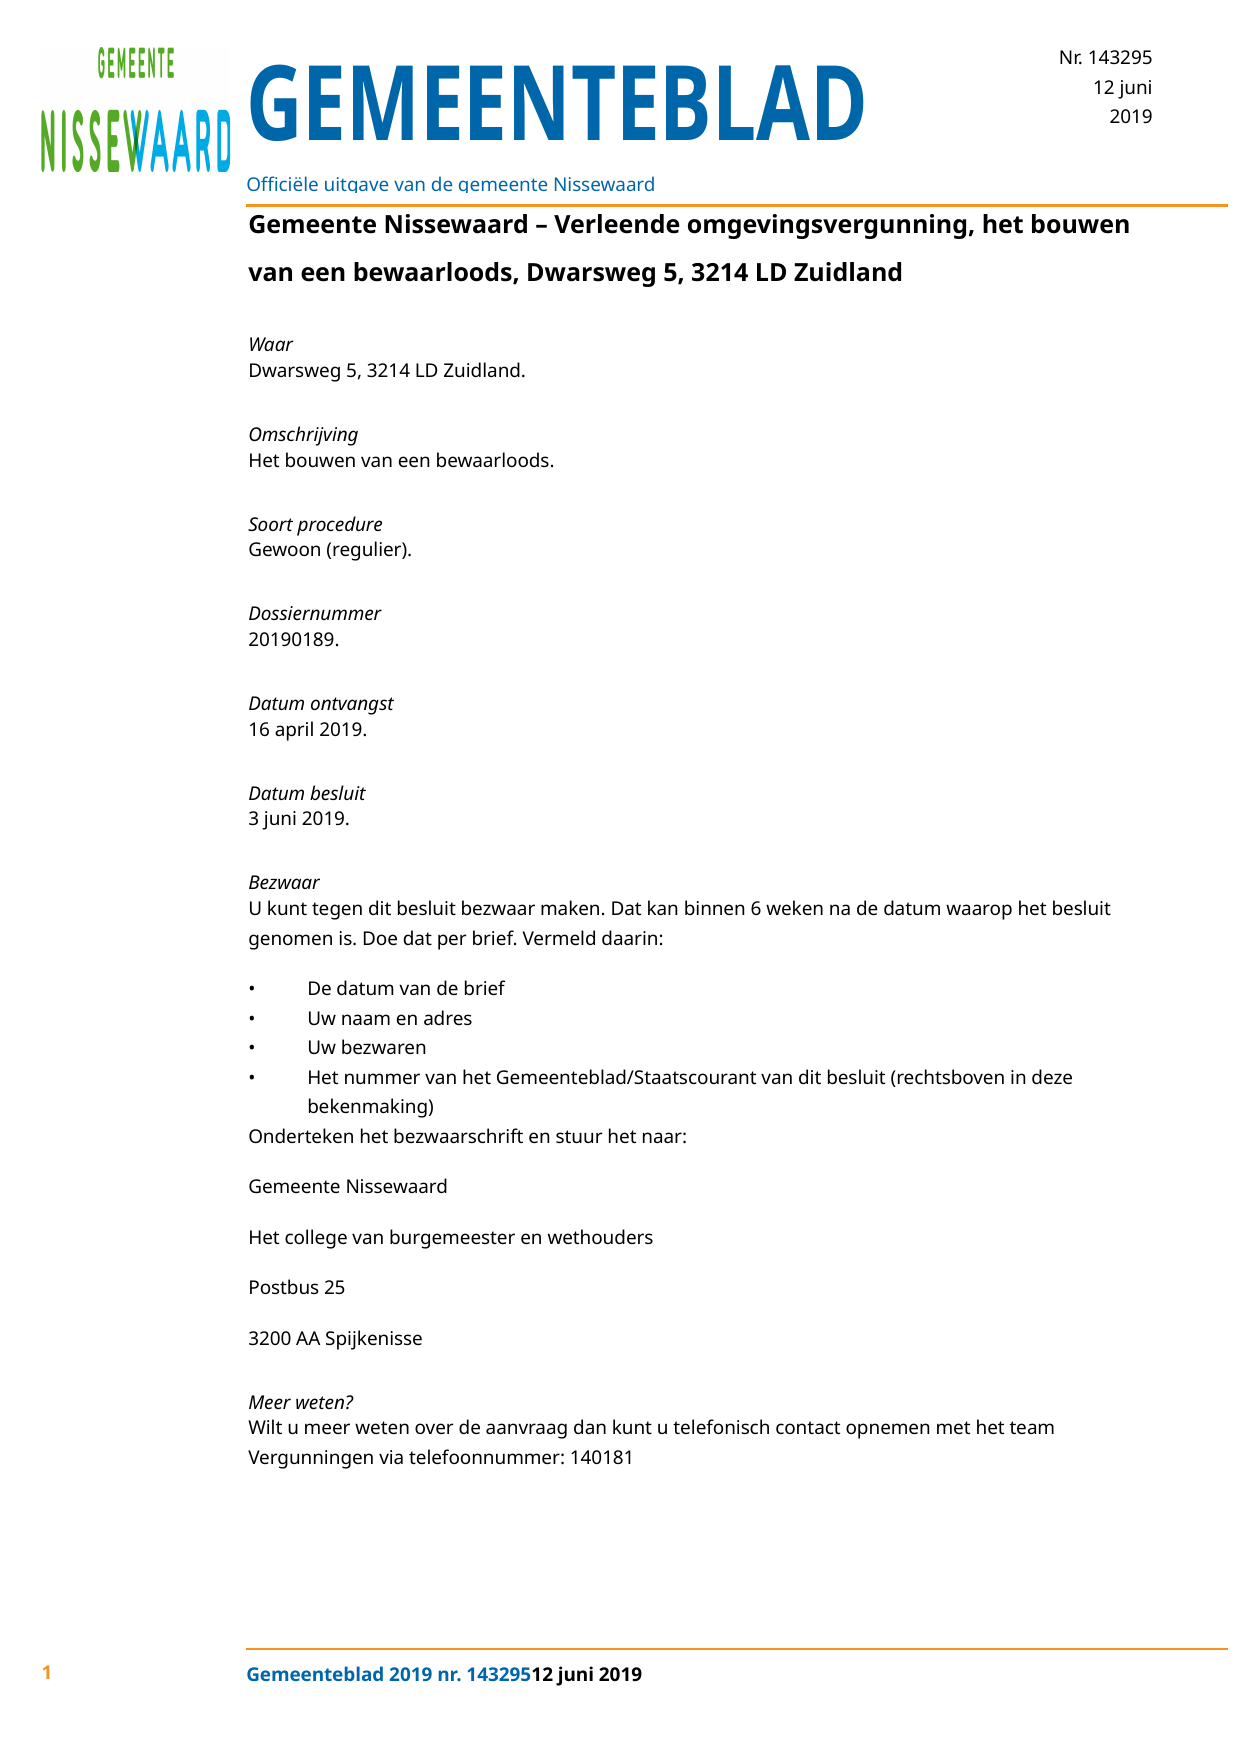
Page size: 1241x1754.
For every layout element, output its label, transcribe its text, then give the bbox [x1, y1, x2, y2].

text Dwarsweg 5, 3214 LD Zuidland. [248, 357, 1152, 383]
text Gemeente Nissewaard [248, 1174, 1152, 1199]
list Uw naam en adres [248, 1005, 1152, 1031]
text Datum ontvangst [248, 690, 1152, 716]
picture [176, 157, 187, 172]
text Bezwaar [248, 869, 1152, 895]
picture [201, 122, 206, 138]
picture [154, 157, 165, 172]
text Postbus 25 [248, 1274, 1152, 1300]
text Gemeente Nissewaard – Verleende omgevingsvergunning, het bouwen van een bewaarloods, Dwarsweg 5, 3214 LD Zuidland [248, 207, 1152, 288]
text 3200 AA Spijkenisse [248, 1325, 1152, 1351]
text Dossiernummer [248, 601, 1152, 626]
text U kunt tegen dit besluit bezwaar maken. Dat kan binnen 6 weken na de datum waarop het besluit genomen is. Doe dat per brief. Vermeld daarin: [248, 895, 1152, 951]
text Het college van burgemeester en wethouders [248, 1224, 1152, 1250]
text Omschrijving [248, 421, 1152, 447]
text Het bouwen van een bewaarloods. [248, 447, 1152, 473]
picture [200, 151, 206, 172]
text 20190189. [248, 626, 1152, 652]
list Het nummer van het Gemeenteblad/Staatscourant van dit besluit (rechtsboven in deze bekenmaking) [248, 1064, 1152, 1119]
list De datum van de brief [248, 975, 1152, 1001]
text 3 juni 2019. [248, 806, 1152, 831]
text Soort procedure [248, 511, 1152, 537]
text Meer weten? [248, 1389, 1152, 1414]
text Onderteken het bezwaarschrift en stuur het naar: [248, 1123, 1152, 1149]
text 16 april 2019. [248, 716, 1152, 742]
picture [222, 122, 227, 160]
text Wilt u meer weten over de aanvraag dan kunt u telefonisch contact opnemen met het team Vergunningen via telefoonnummer: 140181 [248, 1414, 1152, 1470]
text Gewoon (regulier). [248, 537, 1152, 562]
text Datum besluit [248, 780, 1152, 806]
list Uw bezwaren [248, 1034, 1152, 1060]
picture [41, 47, 231, 172]
text Waar [248, 331, 1152, 357]
